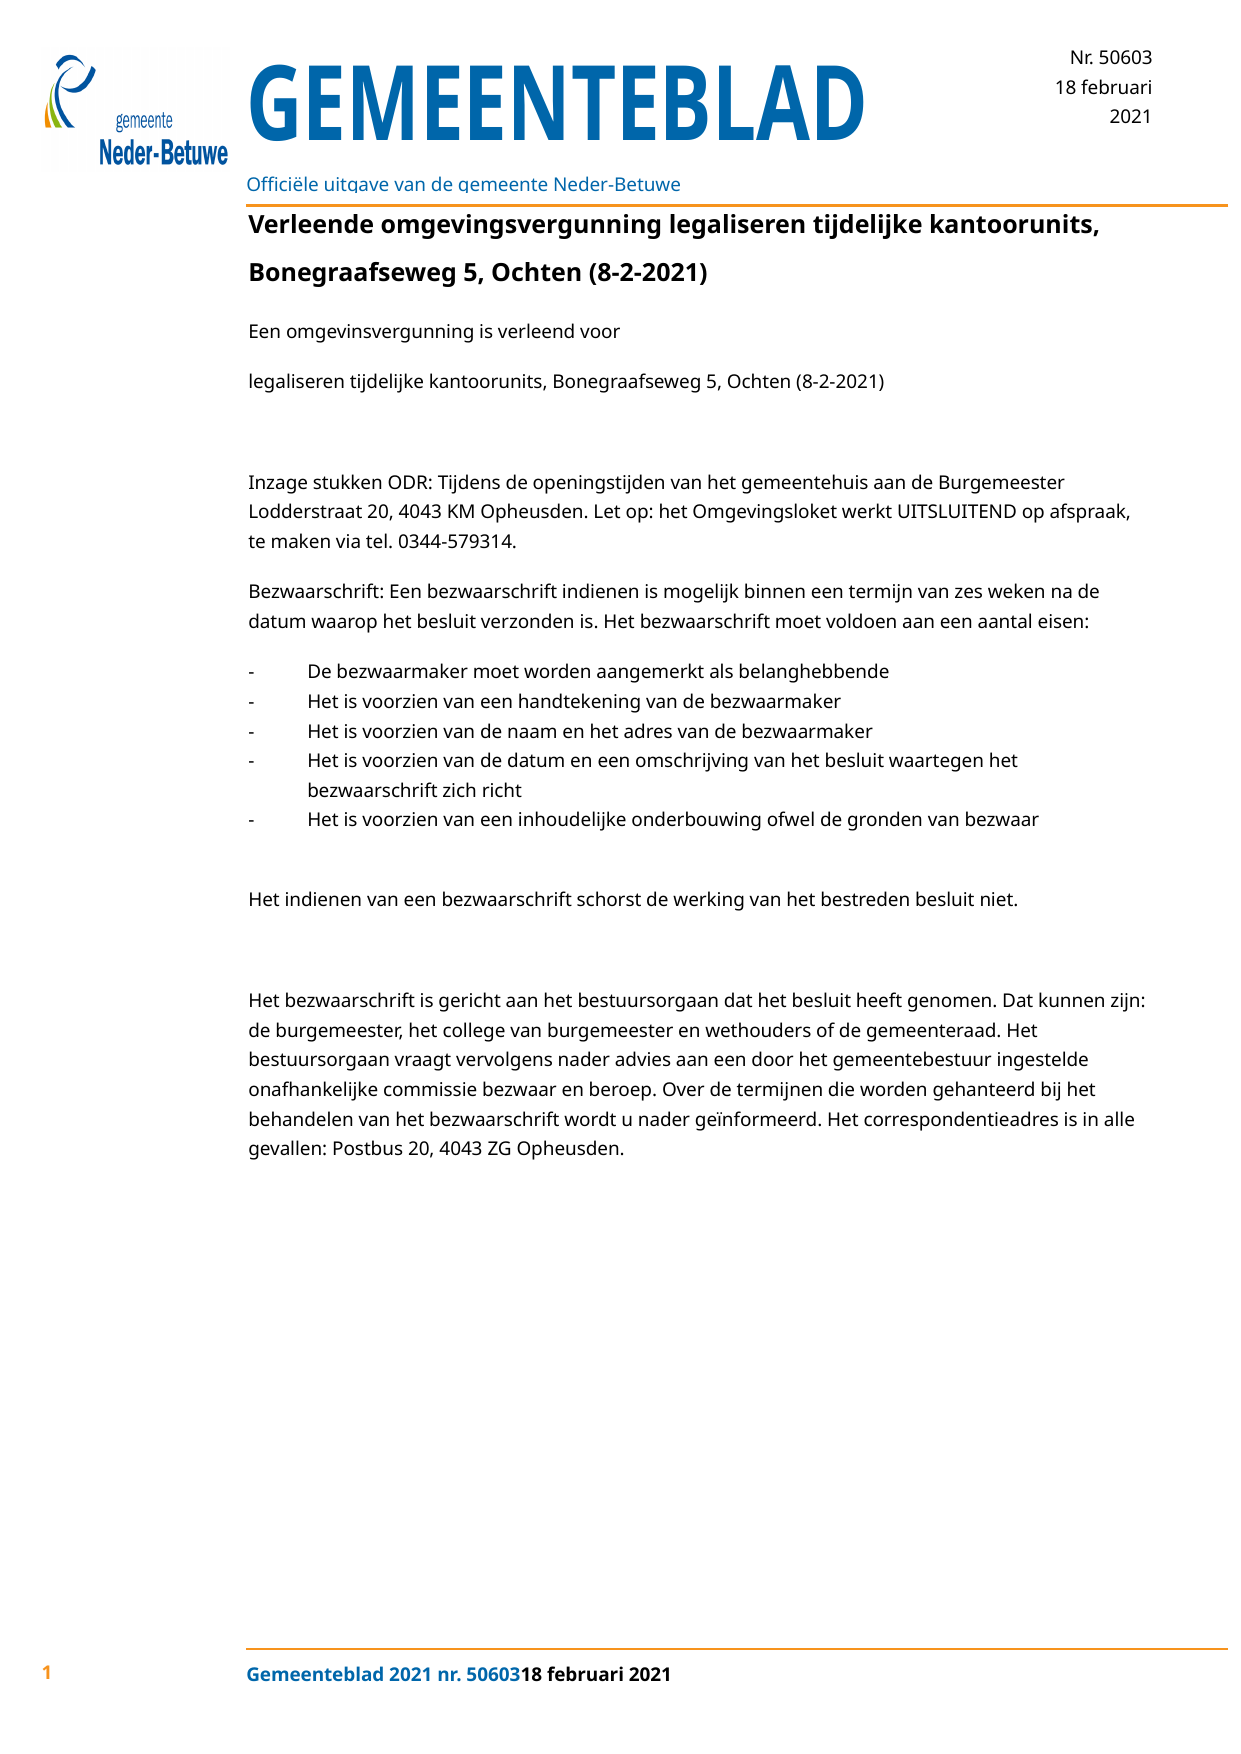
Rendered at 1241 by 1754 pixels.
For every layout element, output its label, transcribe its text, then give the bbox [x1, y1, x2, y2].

text legaliseren tijdelijke kantoorunits, Bonegraafseweg 5, Ochten (8-2-2021) [248, 368, 1152, 394]
text Inzage stukken ODR: Tijdens de openingstijden van het gemeentehuis aan de Burgemeester Lodderstraat 20, 4043 KM Opheusden. Let op: het Omgevingsloket werkt UITSLUITEND op afspraak, te maken via tel. 0344-579314. [248, 469, 1152, 554]
text Het bezwaarschrift is gericht aan het bestuursorgaan dat het besluit heeft genomen. Dat kunnen zijn: de burgemeester, het college van burgemeester en wethouders of de gemeenteraad. Het bestuursorgaan vraagt vervolgens nader advies aan een door het gemeentebestuur ingestelde onafhankelijke commissie bezwaar en beroep. Over de termijnen die worden gehanteerd bij het behandelen van het bezwaarschrift wordt u nader geïnformeerd. Het correspondentieadres is in alle gevallen: Postbus 20, 4043 ZG Opheusden. [248, 987, 1152, 1161]
text Bezwaarschrift: Een bezwaarschrift indienen is mogelijk binnen een termijn van zes weken na de datum waarop het besluit verzonden is. Het bezwaarschrift moet voldoen aan een aantal eisen: [248, 579, 1152, 634]
picture [41, 47, 231, 172]
list De bezwaarmaker moet worden aangemerkt als belanghebbende [248, 659, 1152, 684]
text Een omgevinsvergunning is verleend voor [248, 318, 1152, 344]
list Het is voorzien van een handtekening van de bezwaarmaker [248, 688, 1152, 714]
text Verleende omgevingsvergunning legaliseren tijdelijke kantoorunits, Bonegraafseweg 5, Ochten (8-2-2021) [248, 207, 1152, 288]
list Het is voorzien van een inhoudelijke onderbouwing ofwel de gronden van bezwaar [248, 807, 1152, 832]
list Het is voorzien van de datum en een omschrijving van het besluit waartegen het bezwaarschrift zich richt [248, 747, 1152, 803]
list Het is voorzien van de naam en het adres van de bezwaarmaker [248, 718, 1152, 744]
text Het indienen van een bezwaarschrift schorst de werking van het bestreden besluit niet. [248, 887, 1152, 912]
